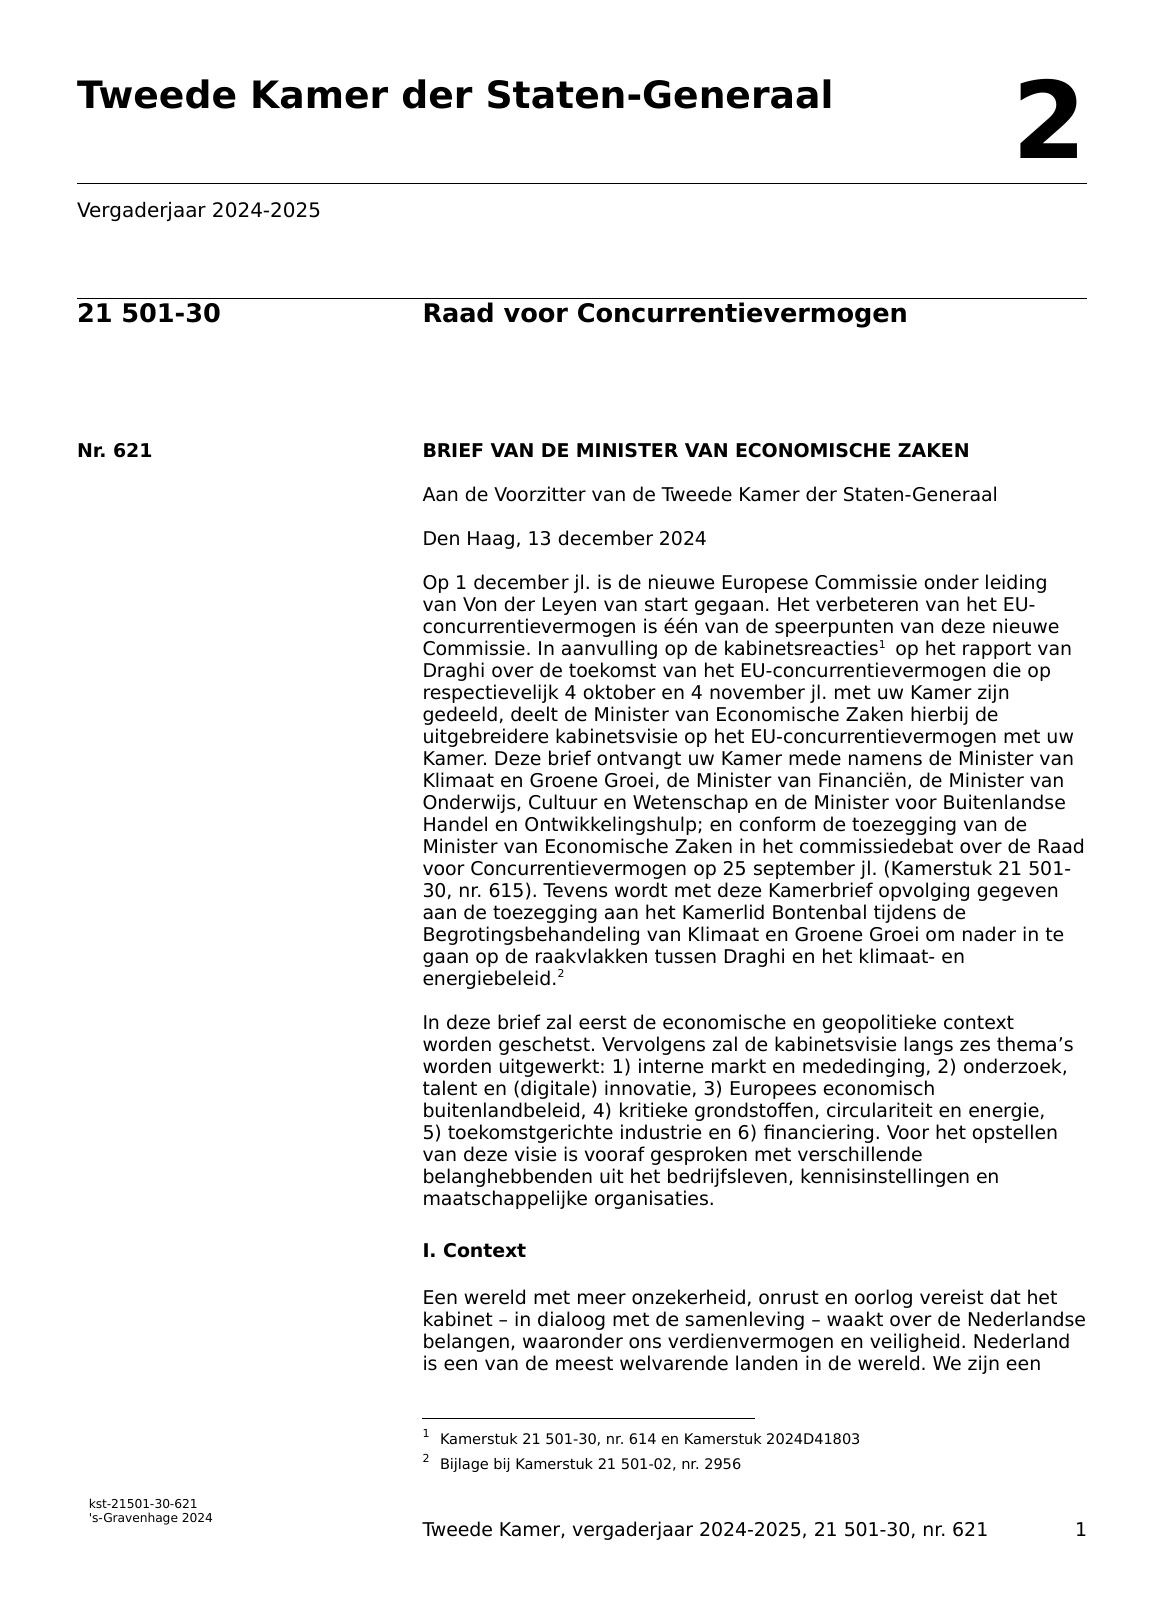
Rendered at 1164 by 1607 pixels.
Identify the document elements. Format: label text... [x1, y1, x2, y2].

text Den Haag, 13 december 2024 [422, 528, 1087, 550]
text Aan de Voorzitter van de Tweede Kamer der Staten-Generaal [422, 484, 1087, 506]
table_header Tweede Kamer der Staten-Generaal [77, 59, 886, 183]
text kst-21501-30-621 [88, 1497, 323, 1511]
subtitle 21 501-30 Raad voor Concurrentievermogen [77, 299, 1087, 329]
text In deze brief zal eerst de economische en geopolitieke context worden geschetst. Vervolgens zal de kabinetsvisie langs zes thema’s worden uitgewerkt: 1) interne markt en mededinging, 2) onderzoek, talent en (digitale) innovatie, 3) Europees economisch buitenlandbeleid, 4) kritieke grondstoffen, circulariteit en energie, 5) toekomstgerichte industrie en 6) financiering. Voor het opstellen van deze visie is vooraf gesproken met verschillende belanghebbenden uit het bedrijfsleven, kennisinstellingen en maatschappelijke organisaties. [422, 1012, 1087, 1210]
table_cell Vergaderjaar 2024-2025 [77, 184, 1087, 298]
text Kamerstuk 21 501-30, nr. 614 en Kamerstuk 2024D41803 [422, 1427, 1087, 1449]
table_header 2 [886, 59, 1087, 183]
text Op 1 december jl. is de nieuwe Europese Commissie onder leiding van Von der Leyen van start gegaan. Het verbeteren van het EU-concurrentievermogen is één van de speerpunten van deze nieuwe Commissie. In aanvulling op de kabinetsreacties op het rapport van Draghi over de toekomst van het EU-concurrentievermogen die op respectievelijk 4 oktober en 4 november jl. met uw Kamer zijn gedeeld, deelt de Minister van Economische Zaken hierbij de uitgebreidere kabinetsvisie op het EU-concurrentievermogen met uw Kamer. Deze brief ontvangt uw Kamer mede namens de Minister van Klimaat en Groene Groei, de Minister van Financiën, de Minister van Onderwijs, Cultuur en Wetenschap en de Minister voor Buitenlandse Handel en Ontwikkelingshulp; en conform de toezegging van de Minister van Economische Zaken in het commissiedebat over de Raad voor Concurrentievermogen op 25 september jl. (Kamerstuk 21 501-30, nr. 615). Tevens wordt met deze Kamerbrief opvolging gegeven aan de toezegging aan het Kamerlid Bontenbal tijdens de Begrotingsbehandeling van Klimaat en Groene Groei om nader in te gaan op de raakvlakken tussen Draghi en het klimaat- en energiebeleid. [422, 572, 1087, 990]
text 's-Gravenhage 2024 [88, 1511, 323, 1525]
subtitle Nr. 621 BRIEF VAN DE MINISTER VAN ECONOMISCHE ZAKEN [77, 440, 1087, 462]
text Bijlage bij Kamerstuk 21 501-02, nr. 2956 [422, 1452, 1087, 1474]
text Een wereld met meer onzekerheid, onrust en oorlog vereist dat het kabinet – in dialoog met de samenleving – waakt over de Nederlandse belangen, waaronder ons verdienvermogen en veiligheid. Nederland is een van de meest welvarende landen in de wereld. We zijn een [422, 1287, 1087, 1375]
subtitle I. Context [422, 1240, 1087, 1262]
